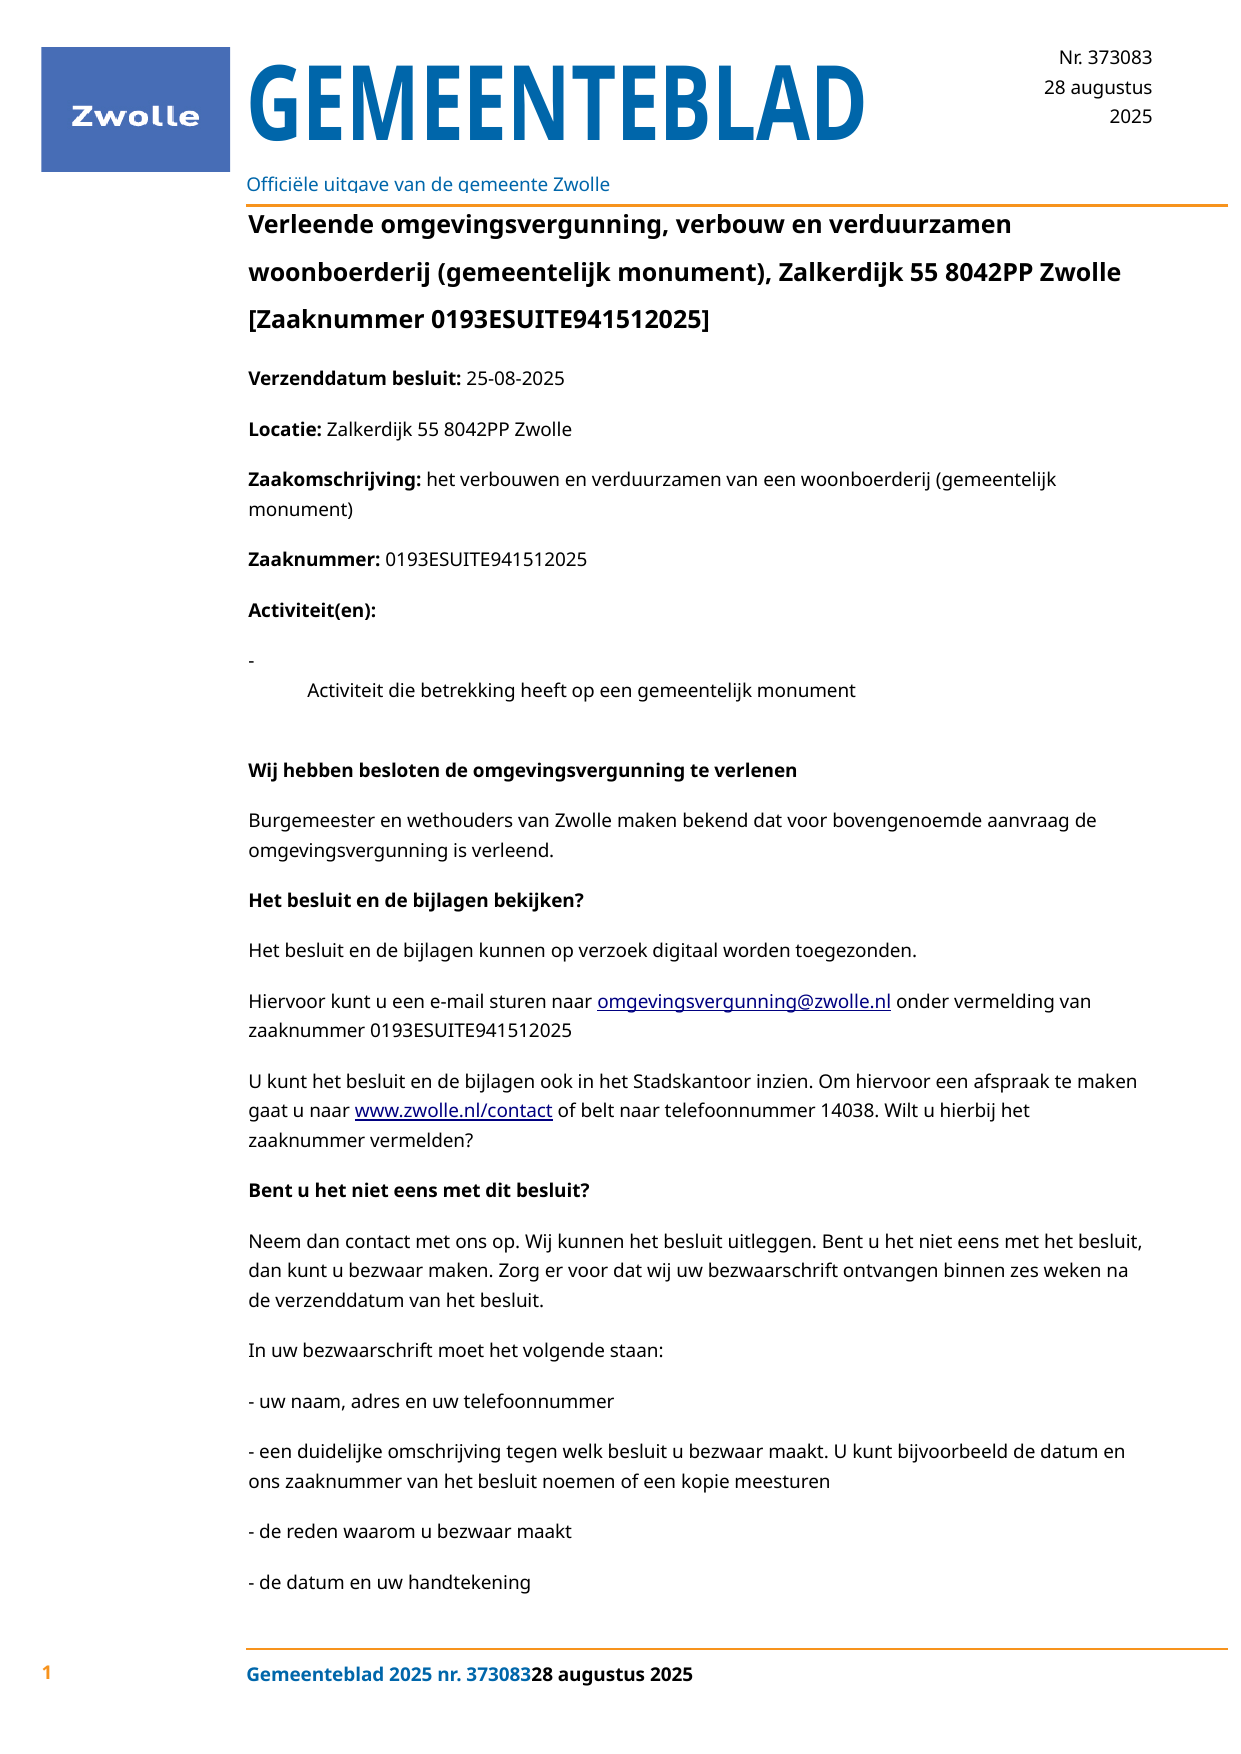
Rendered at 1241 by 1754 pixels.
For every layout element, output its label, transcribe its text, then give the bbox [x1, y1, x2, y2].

text Wij hebben besloten de omgevingsvergunning te verlenen [248, 757, 1152, 782]
text In uw bezwaarschrift moet het volgende staan: [248, 1338, 1152, 1363]
text - uw naam, adres en uw telefoonnummer [248, 1388, 1152, 1414]
text Burgemeester en wethouders van Zwolle maken bekend dat voor bovengenoemde aanvraag de omgevingsvergunning is verleend. [248, 807, 1152, 862]
picture [41, 47, 231, 172]
text Zaaknummer: 0193ESUITE941512025 [248, 546, 1152, 572]
text Bent u het niet eens met dit besluit? [248, 1178, 1152, 1203]
list Activiteit die betrekking heeft op een gemeentelijk monument [248, 677, 1152, 702]
text Hiervoor kunt u een e-mail sturen naar omgevingsvergunning@zwolle.nl onder vermelding van zaaknummer 0193ESUITE941512025 [248, 988, 1152, 1043]
text Verzenddatum besluit: 25-08-2025 [248, 366, 1152, 391]
text Het besluit en de bijlagen bekijken? [248, 887, 1152, 913]
text Locatie: Zalkerdijk 55 8042PP Zwolle [248, 416, 1152, 442]
text Het besluit en de bijlagen kunnen op verzoek digitaal worden toegezonden. [248, 938, 1152, 963]
text Zaakomschrijving: het verbouwen en verduurzamen van een woonboerderij (gemeentelijk monument) [248, 466, 1152, 522]
text Activiteit(en): [248, 597, 1152, 622]
text Neem dan contact met ons op. Wij kunnen het besluit uitleggen. Bent u het niet eens met het besluit, dan kunt u bezwaar maken. Zorg er voor dat wij uw bezwaarschrift ontvangen binnen zes weken na de verzenddatum van het besluit. [248, 1228, 1152, 1313]
text Verleende omgevingsvergunning, verbouw en verduurzamen woonboerderij (gemeentelijk monument), Zalkerdijk 55 8042PP Zwolle [Zaaknummer 0193ESUITE941512025] [248, 207, 1152, 336]
text - een duidelijke omschrijving tegen welk besluit u bezwaar maakt. U kunt bijvoorbeeld de datum en ons zaaknummer van het besluit noemen of een kopie meesturen [248, 1438, 1152, 1494]
text - de reden waarom u bezwaar maakt [248, 1518, 1152, 1544]
text U kunt het besluit en de bijlagen ook in het Stadskantoor inzien. Om hiervoor een afspraak te maken gaat u naar www.zwolle.nl/contact of belt naar telefoonnummer 14038. Wilt u hierbij het zaaknummer vermelden? [248, 1068, 1152, 1153]
text - de datum en uw handtekening [248, 1569, 1152, 1594]
